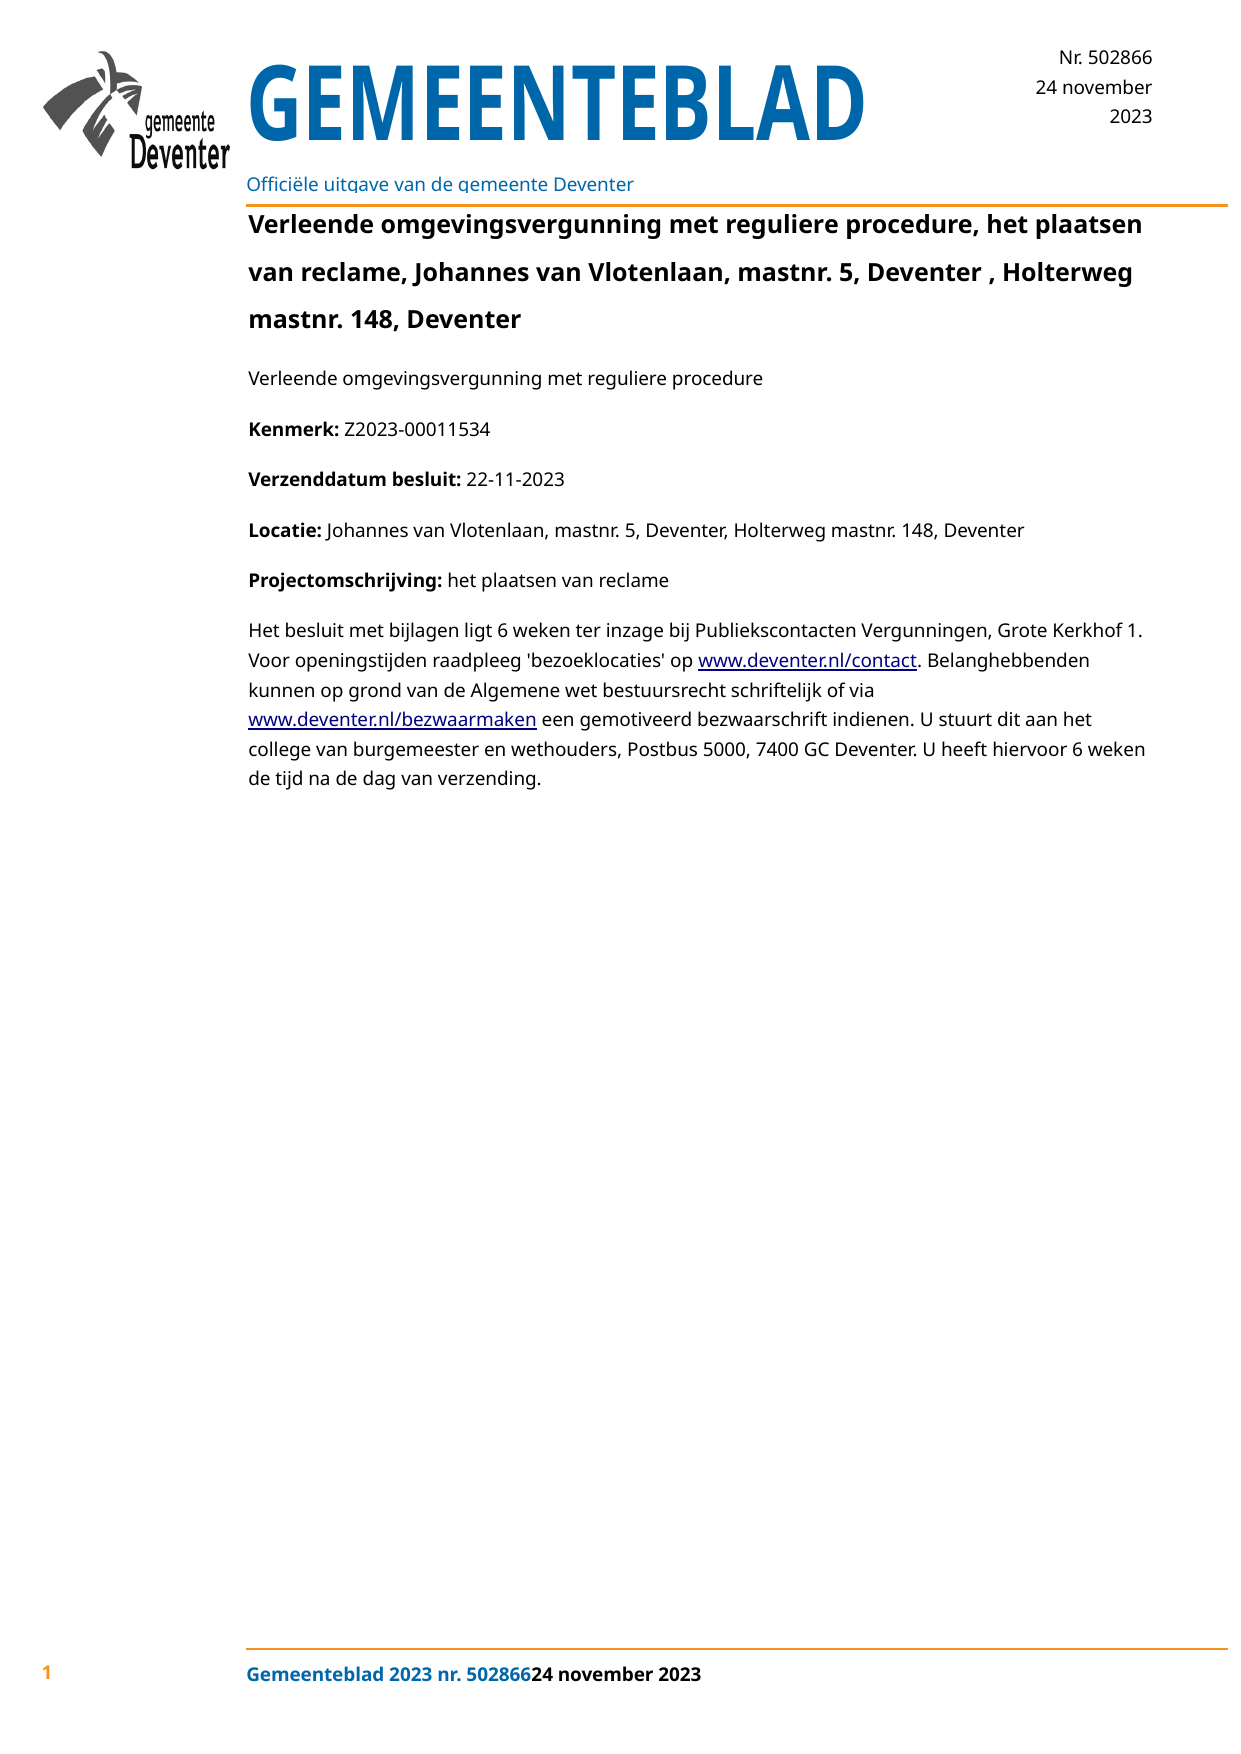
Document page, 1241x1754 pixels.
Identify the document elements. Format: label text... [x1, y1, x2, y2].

text Locatie: Johannes van Vlotenlaan, mastnr. 5, Deventer, Holterweg mastnr. 148, Deventer [248, 517, 1152, 542]
text Het besluit met bijlagen ligt 6 weken ter inzage bij Publiekscontacten Vergunningen, Grote Kerkhof 1. Voor openingstijden raadpleeg 'bezoeklocaties' op www.deventer.nl/contact. Belanghebbenden kunnen op grond van de Algemene wet bestuursrecht schriftelijk of via www.deventer.nl/bezwaarmaken een gemotiveerd bezwaarschrift indienen. U stuurt dit aan het college van burgemeester en wethouders, Postbus 5000, 7400 GC Deventer. U heeft hiervoor 6 weken de tijd na de dag van verzending. [248, 618, 1152, 791]
picture [41, 47, 231, 172]
text Verzenddatum besluit: 22-11-2023 [248, 466, 1152, 492]
text Projectomschrijving: het plaatsen van reclame [248, 567, 1152, 593]
text Verleende omgevingsvergunning met reguliere procedure [248, 366, 1152, 391]
text Kenmerk: Z2023-00011534 [248, 416, 1152, 442]
text Verleende omgevingsvergunning met reguliere procedure, het plaatsen van reclame, Johannes van Vlotenlaan, mastnr. 5, Deventer , Holterweg mastnr. 148, Deventer [248, 207, 1152, 336]
